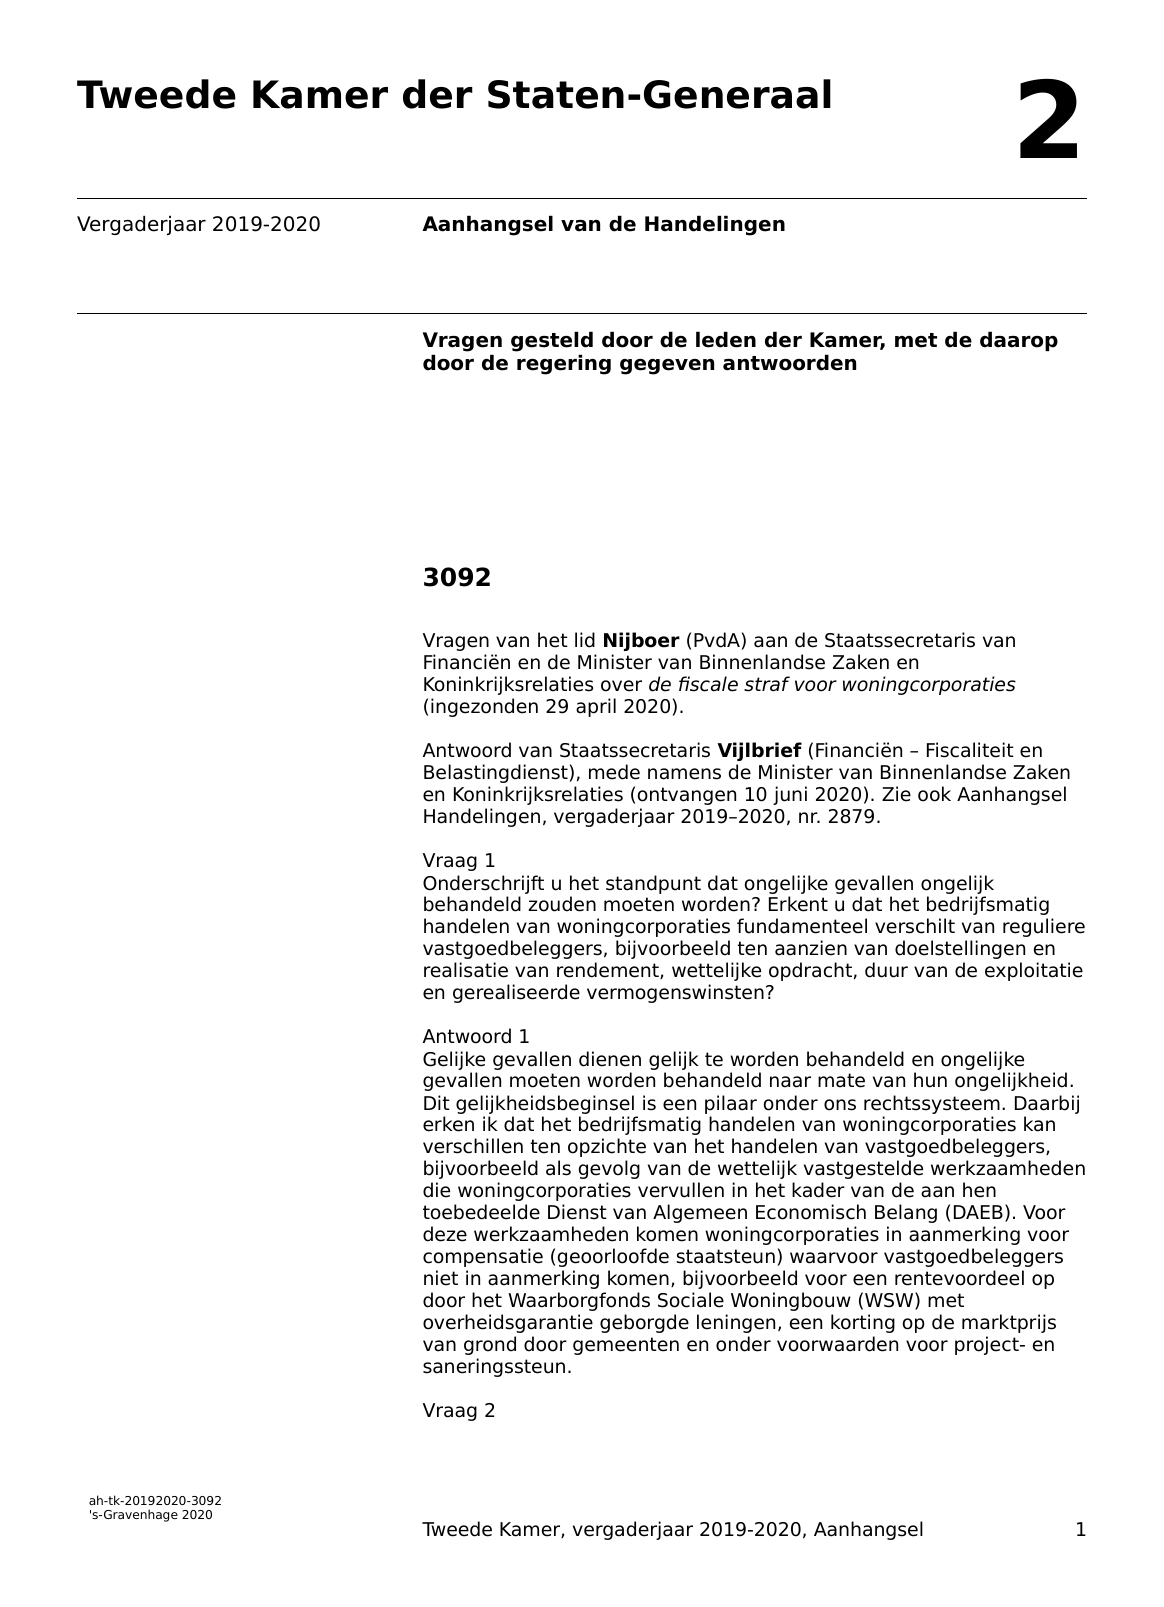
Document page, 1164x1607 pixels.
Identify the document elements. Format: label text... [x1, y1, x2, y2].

text 3092 [422, 563, 1087, 592]
table_cell [77, 314, 422, 375]
text Antwoord 1 [422, 1026, 1087, 1048]
table_cell Aanhangsel van de Handelingen [422, 199, 1087, 313]
table_header 2 [886, 59, 1087, 198]
table_header Tweede Kamer der Staten-Generaal [77, 59, 886, 198]
text Vraag 1 [422, 850, 1087, 872]
text Antwoord van Staatssecretaris Vijlbrief (Financiën – Fiscaliteit en Belastingdienst), mede namens de Minister van Binnenlandse Zaken en Koninkrijksrelaties (ontvangen 10 juni 2020). Zie ook Aanhangsel Handelingen, vergaderjaar 2019–2020, nr. 2879. [422, 740, 1087, 828]
table_cell Vragen gesteld door de leden der Kamer, met de daarop door de regering gegeven antwoorden [422, 314, 1087, 375]
text Gelijke gevallen dienen gelijk te worden behandeld en ongelijke gevallen moeten worden behandeld naar mate van hun ongelijkheid. Dit gelijkheidsbeginsel is een pilaar onder ons rechtssysteem. Daarbij erken ik dat het bedrijfsmatig handelen van woningcorporaties kan verschillen ten opzichte van het handelen van vastgoedbeleggers, bijvoorbeeld als gevolg van de wettelijk vastgestelde werkzaamheden die woningcorporaties vervullen in het kader van de aan hen toebedeelde Dienst van Algemeen Economisch Belang (DAEB). Voor deze werkzaamheden komen woningcorporaties in aanmerking voor compensatie (geoorloofde staatsteun) waarvoor vastgoedbeleggers niet in aanmerking komen, bijvoorbeeld voor een rentevoordeel op door het Waarborgfonds Sociale Woningbouw (WSW) met overheidsgarantie geborgde leningen, een korting op de marktprijs van grond door gemeenten en onder voorwaarden voor project- en saneringssteun. [422, 1048, 1087, 1378]
text Onderschrijft u het standpunt dat ongelijke gevallen ongelijk behandeld zouden moeten worden? Erkent u dat het bedrijfsmatig handelen van woningcorporaties fundamenteel verschilt van reguliere vastgoedbeleggers, bijvoorbeeld ten aanzien van doelstellingen en realisatie van rendement, wettelijke opdracht, duur van de exploitatie en gerealiseerde vermogenswinsten? [422, 872, 1087, 1004]
text Vraag 2 [422, 1400, 1087, 1422]
table_cell Vergaderjaar 2019-2020 [77, 199, 422, 313]
text ah-tk-20192020-3092 [88, 1494, 323, 1508]
text Vragen van het lid Nijboer (PvdA) aan de Staatssecretaris van Financiën en de Minister van Binnenlandse Zaken en Koninkrijksrelaties over de fiscale straf voor woningcorporaties (ingezonden 29 april 2020). [422, 630, 1087, 718]
text 's-Gravenhage 2020 [88, 1508, 323, 1522]
